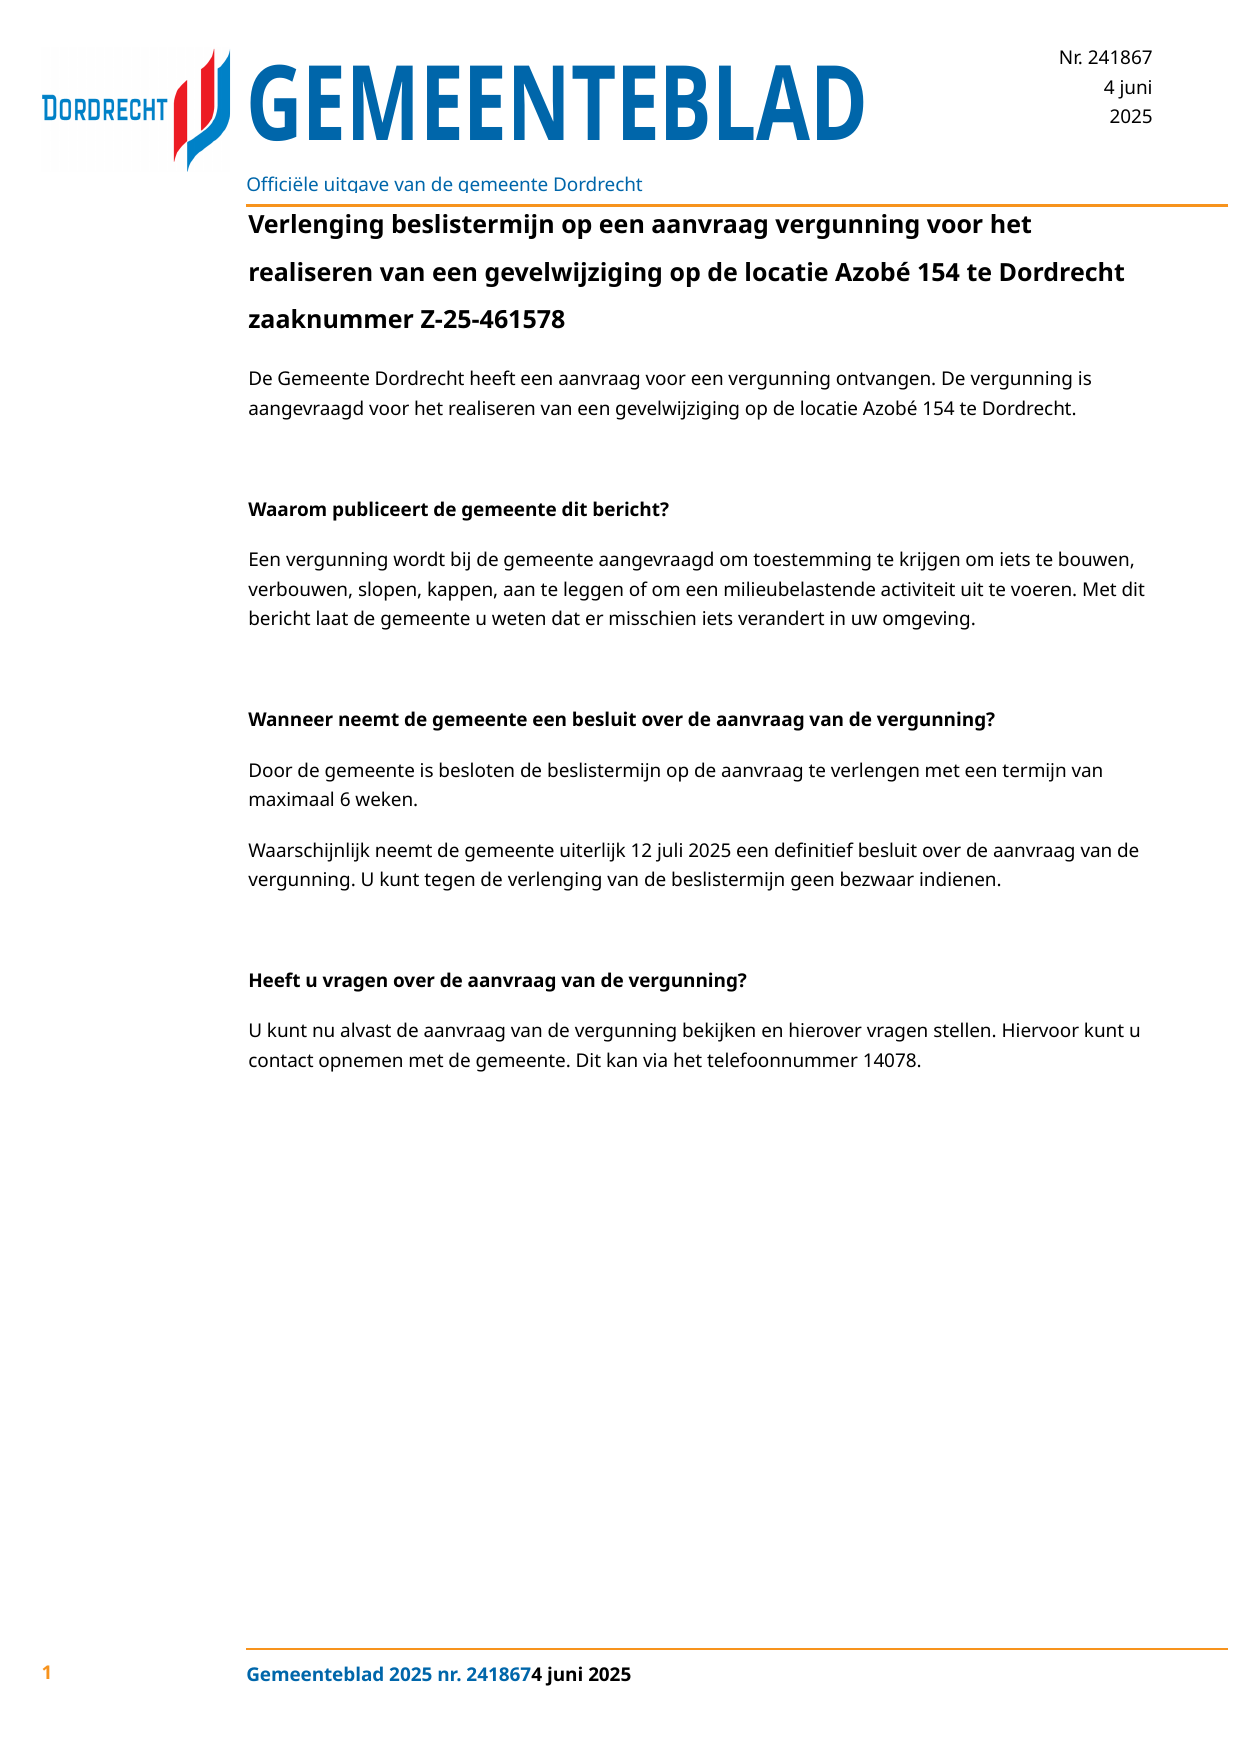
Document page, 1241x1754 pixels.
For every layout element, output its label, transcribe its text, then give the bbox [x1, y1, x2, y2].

text Waarschijnlijk neemt de gemeente uiterlijk 12 juli 2025 een definitief besluit over de aanvraag van de vergunning. U kunt tegen de verlenging van de beslistermijn geen bezwaar indienen. [248, 837, 1152, 892]
text Heeft u vragen over de aanvraag van de vergunning? [248, 967, 1152, 993]
text Wanneer neemt de gemeente een besluit over de aanvraag van de vergunning? [248, 706, 1152, 732]
text U kunt nu alvast de aanvraag van de vergunning bekijken en hierover vragen stellen. Hiervoor kunt u contact opnemen met de gemeente. Dit kan via het telefoonnummer 14078. [248, 1018, 1152, 1073]
text Waarom publiceert de gemeente dit bericht? [248, 496, 1152, 522]
text Verlenging beslistermijn op een aanvraag vergunning voor het realiseren van een gevelwijziging op de locatie Azobé 154 te Dordrecht zaaknummer Z-25-461578 [248, 207, 1152, 336]
text De Gemeente Dordrecht heeft een aanvraag voor een vergunning ontvangen. De vergunning is aangevraagd voor het realiseren van een gevelwijziging op de locatie Azobé 154 te Dordrecht. [248, 366, 1152, 421]
text Een vergunning wordt bij de gemeente aangevraagd om toestemming te krijgen om iets te bouwen, verbouwen, slopen, kappen, aan te leggen of om een milieubelastende activiteit uit te voeren. Met dit bericht laat de gemeente u weten dat er misschien iets verandert in uw omgeving. [248, 546, 1152, 631]
text Door de gemeente is besloten de beslistermijn op de aanvraag te verlengen met een termijn van maximaal 6 weken. [248, 757, 1152, 812]
picture [41, 47, 231, 172]
